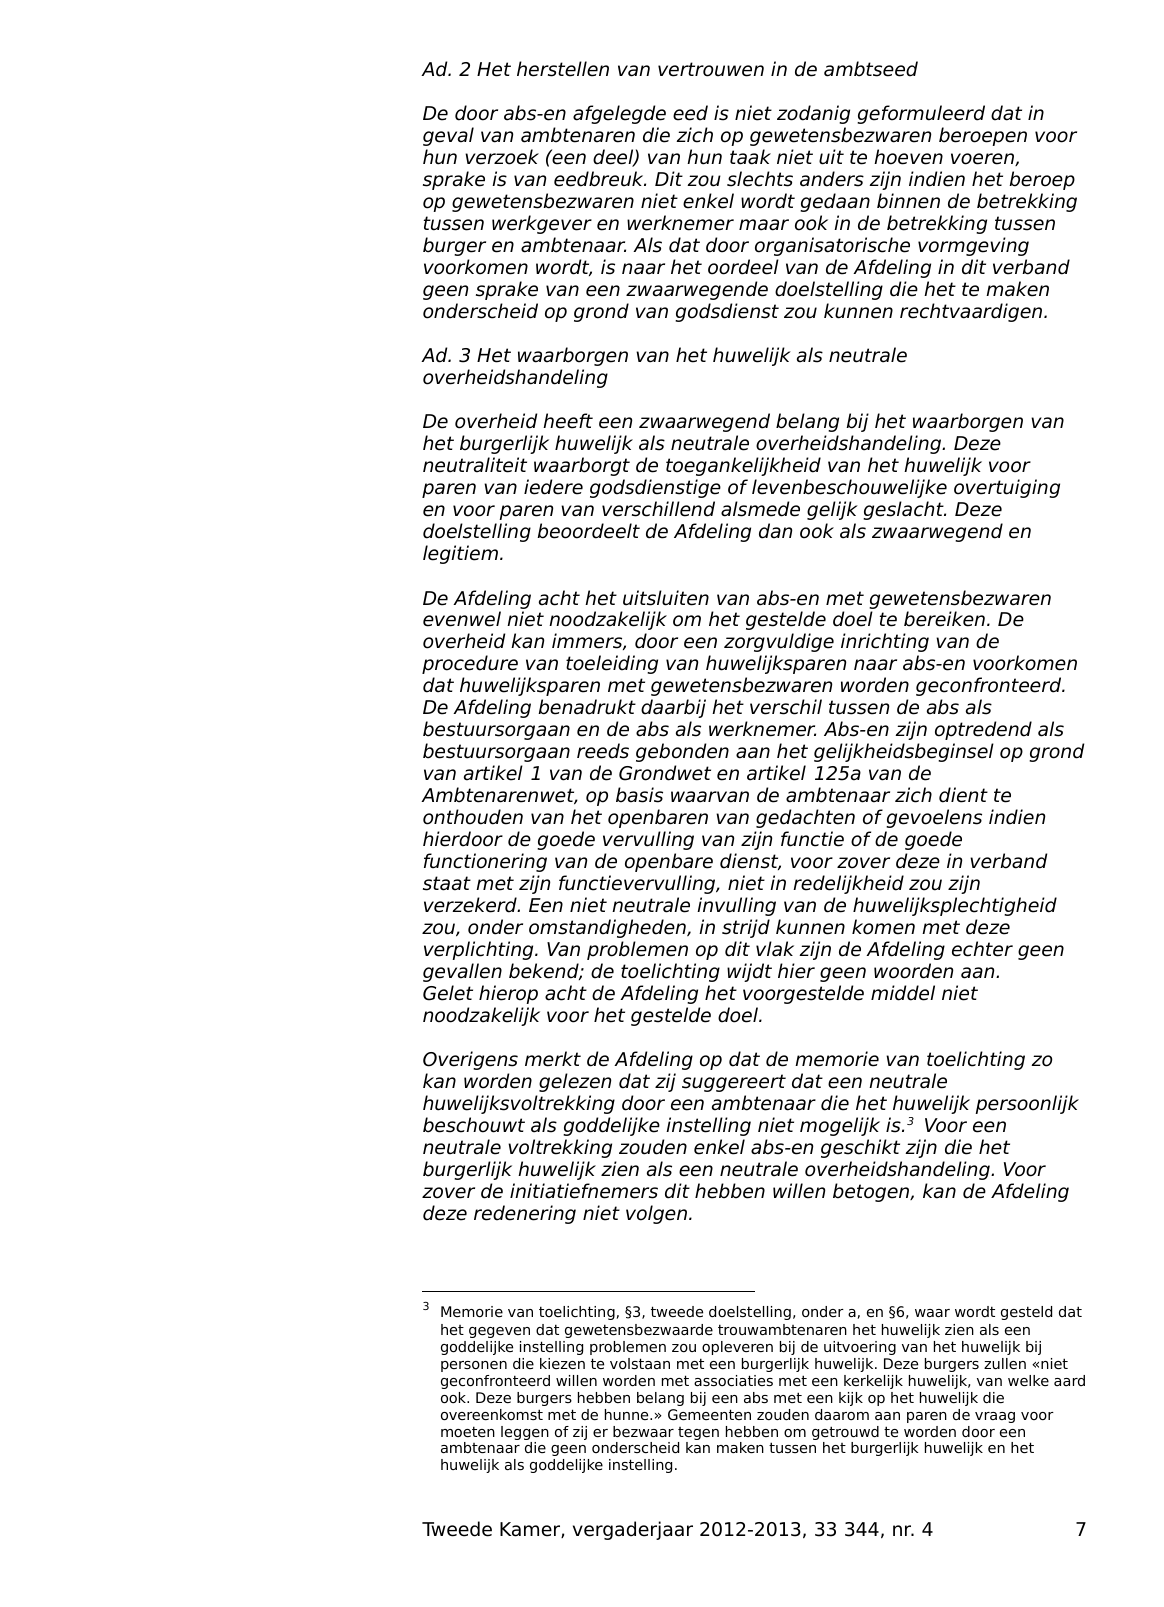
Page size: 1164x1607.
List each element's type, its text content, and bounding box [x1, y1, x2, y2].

text De door abs-en afgelegde eed is niet zodanig geformuleerd dat in geval van ambtenaren die zich op gewetensbezwaren beroepen voor hun verzoek (een deel) van hun taak niet uit te hoeven voeren, sprake is van eedbreuk. Dit zou slechts anders zijn indien het beroep op gewetensbezwaren niet enkel wordt gedaan binnen de betrekking tussen werkgever en werknemer maar ook in de betrekking tussen burger en ambtenaar. Als dat door organisatorische vormgeving voorkomen wordt, is naar het oordeel van de Afdeling in dit verband geen sprake van een zwaarwegende doelstelling die het te maken onderscheid op grond van godsdienst zou kunnen rechtvaardigen. [422, 103, 1087, 323]
text Gelet hierop acht de Afdeling het voorgestelde middel niet noodzakelijk voor het gestelde doel. [422, 983, 1087, 1027]
text Overigens merkt de Afdeling op dat de memorie van toelichting zo kan worden gelezen dat zij suggereert dat een neutrale huwelijksvoltrekking door een ambtenaar die het huwelijk persoonlijk beschouwt als goddelijke instelling niet mogelijk is. Voor een neutrale voltrekking zouden enkel abs-en geschikt zijn die het burgerlijk huwelijk zien als een neutrale overheidshandeling. Voor zover de initiatiefnemers dit hebben willen betogen, kan de Afdeling deze redenering niet volgen. [422, 1049, 1087, 1225]
subtitle Ad. 2 Het herstellen van vertrouwen in de ambtseed [422, 59, 1087, 81]
subtitle Ad. 3 Het waarborgen van het huwelijk als neutrale overheidshandeling [422, 345, 1087, 389]
text Memorie van toelichting, §3, tweede doelstelling, onder a, en §6, waar wordt gesteld dat het gegeven dat gewetensbezwaarde trouwambtenaren het huwelijk zien als een goddelijke instelling problemen zou opleveren bij de uitvoering van het huwelijk bij personen die kiezen te volstaan met een burgerlijk huwelijk. Deze burgers zullen «niet geconfronteerd willen worden met associaties met een kerkelijk huwelijk, van welke aard ook. Deze burgers hebben belang bij een abs met een kijk op het huwelijk die overeenkomst met de hunne.» Gemeenten zouden daarom aan paren de vraag voor moeten leggen of zij er bezwaar tegen hebben om getrouwd te worden door een ambtenaar die geen onderscheid kan maken tussen het burgerlijk huwelijk en het huwelijk als goddelijke instelling. [422, 1300, 1087, 1474]
text De Afdeling acht het uitsluiten van abs-en met gewetensbezwaren evenwel niet noodzakelijk om het gestelde doel te bereiken. De overheid kan immers, door een zorgvuldige inrichting van de procedure van toeleiding van huwelijksparen naar abs-en voorkomen dat huwelijksparen met gewetensbezwaren worden geconfronteerd. De Afdeling benadrukt daarbij het verschil tussen de abs als bestuursorgaan en de abs als werknemer. Abs-en zijn optredend als bestuursorgaan reeds gebonden aan het gelijkheidsbeginsel op grond van artikel 1 van de Grondwet en artikel 125a van de Ambtenarenwet, op basis waarvan de ambtenaar zich dient te onthouden van het openbaren van gedachten of gevoelens indien hierdoor de goede vervulling van zijn functie of de goede functionering van de openbare dienst, voor zover deze in verband staat met zijn functievervulling, niet in redelijkheid zou zijn verzekerd. Een niet neutrale invulling van de huwelijksplechtigheid zou, onder omstandigheden, in strijd kunnen komen met deze verplichting. Van problemen op dit vlak zijn de Afdeling echter geen gevallen bekend; de toelichting wijdt hier geen woorden aan. [422, 587, 1087, 983]
text De overheid heeft een zwaarwegend belang bij het waarborgen van het burgerlijk huwelijk als neutrale overheidshandeling. Deze neutraliteit waarborgt de toegankelijkheid van het huwelijk voor paren van iedere godsdienstige of levenbeschouwelijke overtuiging en voor paren van verschillend alsmede gelijk geslacht. Deze doelstelling beoordeelt de Afdeling dan ook als zwaarwegend en legitiem. [422, 411, 1087, 565]
